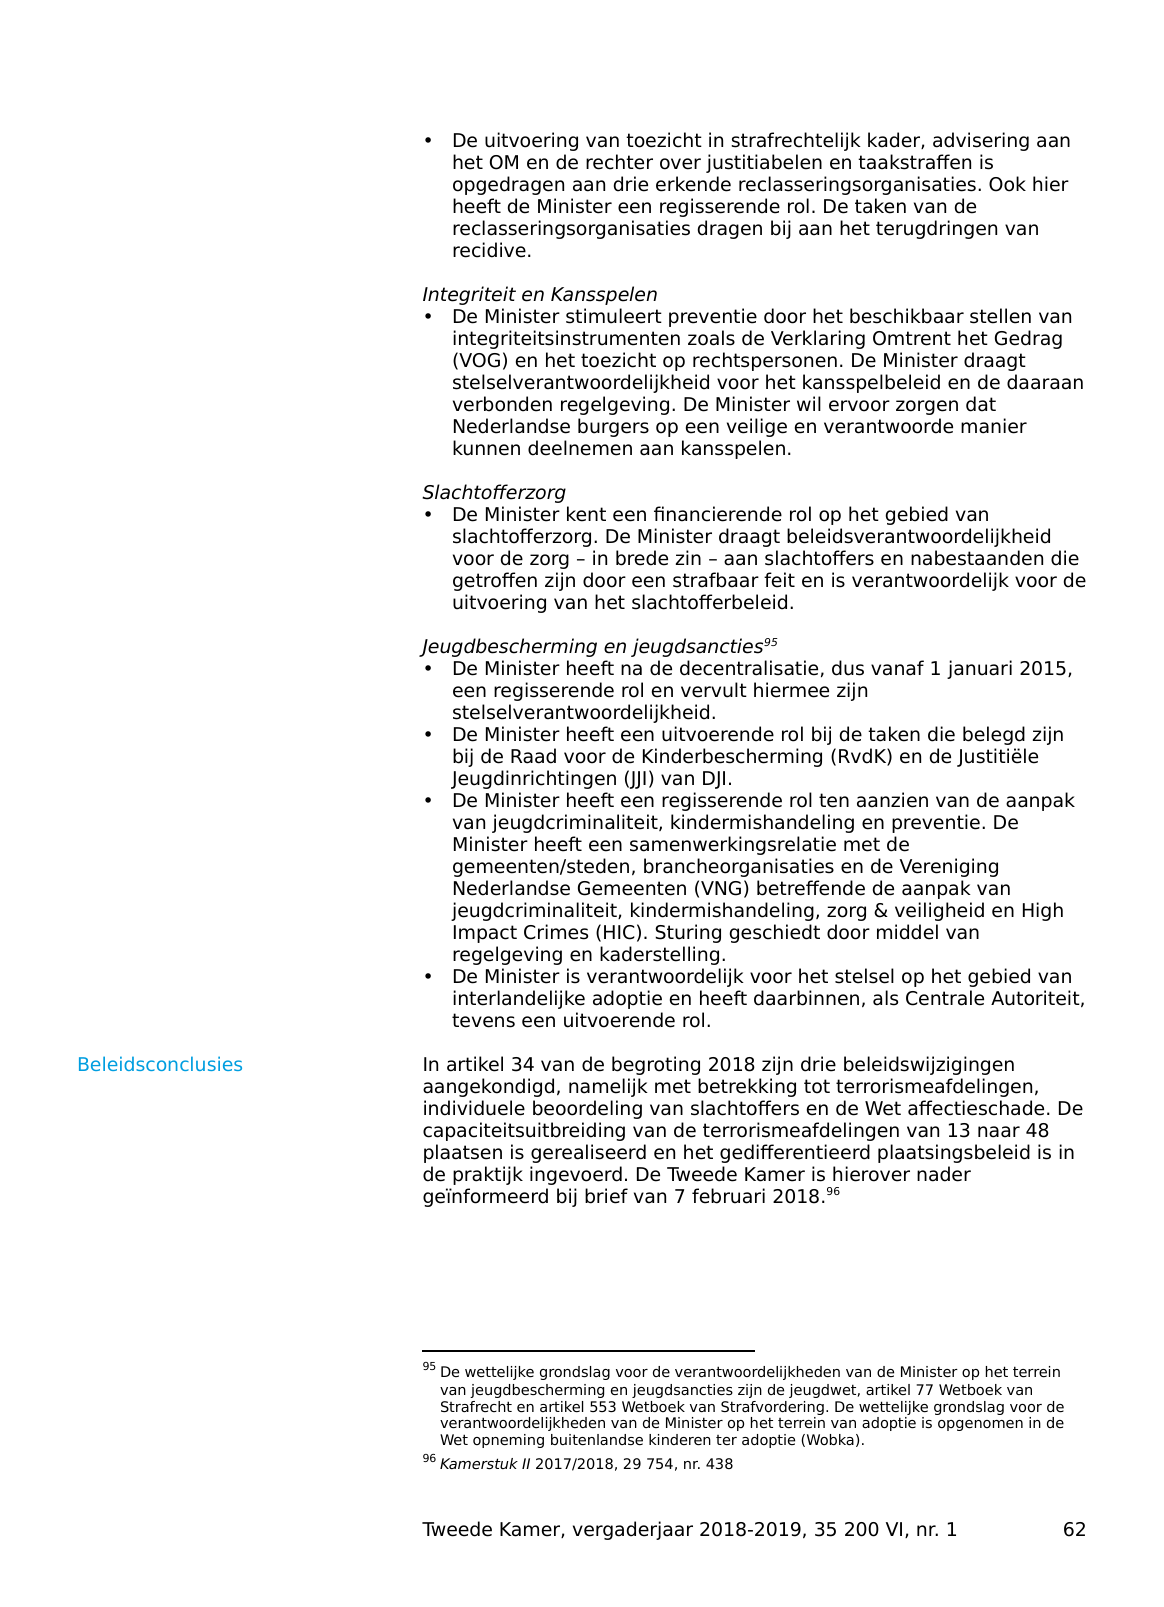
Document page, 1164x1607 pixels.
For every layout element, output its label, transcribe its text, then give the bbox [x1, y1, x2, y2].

text • De Minister is verantwoordelijk voor het stelsel op het gebied van interlandelijke adoptie en heeft daarbinnen, als Centrale Autoriteit, tevens een uitvoerende rol. [422, 966, 1087, 1032]
subtitle Slachtofferzorg [422, 482, 1087, 504]
text • De uitvoering van toezicht in strafrechtelijk kader, advisering aan het OM en de rechter over justitiabelen en taakstraffen is opgedragen aan drie erkende reclasseringsorganisaties. Ook hier heeft de Minister een regisserende rol. De taken van de reclasseringsorganisaties dragen bij aan het terugdringen van recidive. [422, 130, 1087, 262]
text Beleidsconclusies [77, 1054, 399, 1076]
text Kamerstuk II 2017/2018, 29 754, nr. 438 [422, 1452, 1087, 1474]
text • De Minister stimuleert preventie door het beschikbaar stellen van integriteitsinstrumenten zoals de Verklaring Omtrent het Gedrag (VOG) en het toezicht op rechtspersonen. De Minister draagt stelselverantwoordelijkheid voor het kansspelbeleid en de daaraan verbonden regelgeving. De Minister wil ervoor zorgen dat Nederlandse burgers op een veilige en verantwoorde manier kunnen deelnemen aan kansspelen. [422, 306, 1087, 460]
text • De Minister heeft een regisserende rol ten aanzien van de aanpak van jeugdcriminaliteit, kindermishandeling en preventie. De Minister heeft een samenwerkingsrelatie met de gemeenten/steden, brancheorganisaties en de Vereniging Nederlandse Gemeenten (VNG) betreffende de aanpak van jeugdcriminaliteit, kindermishandeling, zorg & veiligheid en High Impact Crimes (HIC). Sturing geschiedt door middel van regelgeving en kaderstelling. [422, 790, 1087, 966]
text • De Minister heeft een uitvoerende rol bij de taken die belegd zijn bij de Raad voor de Kinderbescherming (RvdK) en de Justitiële Jeugdinrichtingen (JJI) van DJI. [422, 724, 1087, 790]
text • De Minister kent een financierende rol op het gebied van slachtofferzorg. De Minister draagt beleidsverantwoordelijkheid voor de zorg – in brede zin – aan slachtoffers en nabestaanden die getroffen zijn door een strafbaar feit en is verantwoordelijk voor de uitvoering van het slachtofferbeleid. [422, 504, 1087, 614]
subtitle Integriteit en Kansspelen [422, 284, 1087, 306]
text • De Minister heeft na de decentralisatie, dus vanaf 1 januari 2015, een regisserende rol en vervult hiermee zijn stelselverantwoordelijkheid. [422, 658, 1087, 724]
subtitle Jeugdbescherming en jeugdsancties [422, 636, 1087, 658]
text De wettelijke grondslag voor de verantwoordelijkheden van de Minister op het terrein van jeugdbescherming en jeugdsancties zijn de jeugdwet, artikel 77 Wetboek van Strafrecht en artikel 553 Wetboek van Strafvordering. De wettelijke grondslag voor de verantwoordelijkheden van de Minister op het terrein van adoptie is opgenomen in de Wet opneming buitenlandse kinderen ter adoptie (Wobka). [422, 1360, 1087, 1449]
text In artikel 34 van de begroting 2018 zijn drie beleidswijzigingen aangekondigd, namelijk met betrekking tot terrorismeafdelingen, individuele beoordeling van slachtoffers en de Wet affectieschade. De capaciteitsuitbreiding van de terrorismeafdelingen van 13 naar 48 plaatsen is gerealiseerd en het gedifferentieerd plaatsingsbeleid is in de praktijk ingevoerd. De Tweede Kamer is hierover nader geïnformeerd bij brief van 7 februari 2018. [422, 1054, 1087, 1208]
